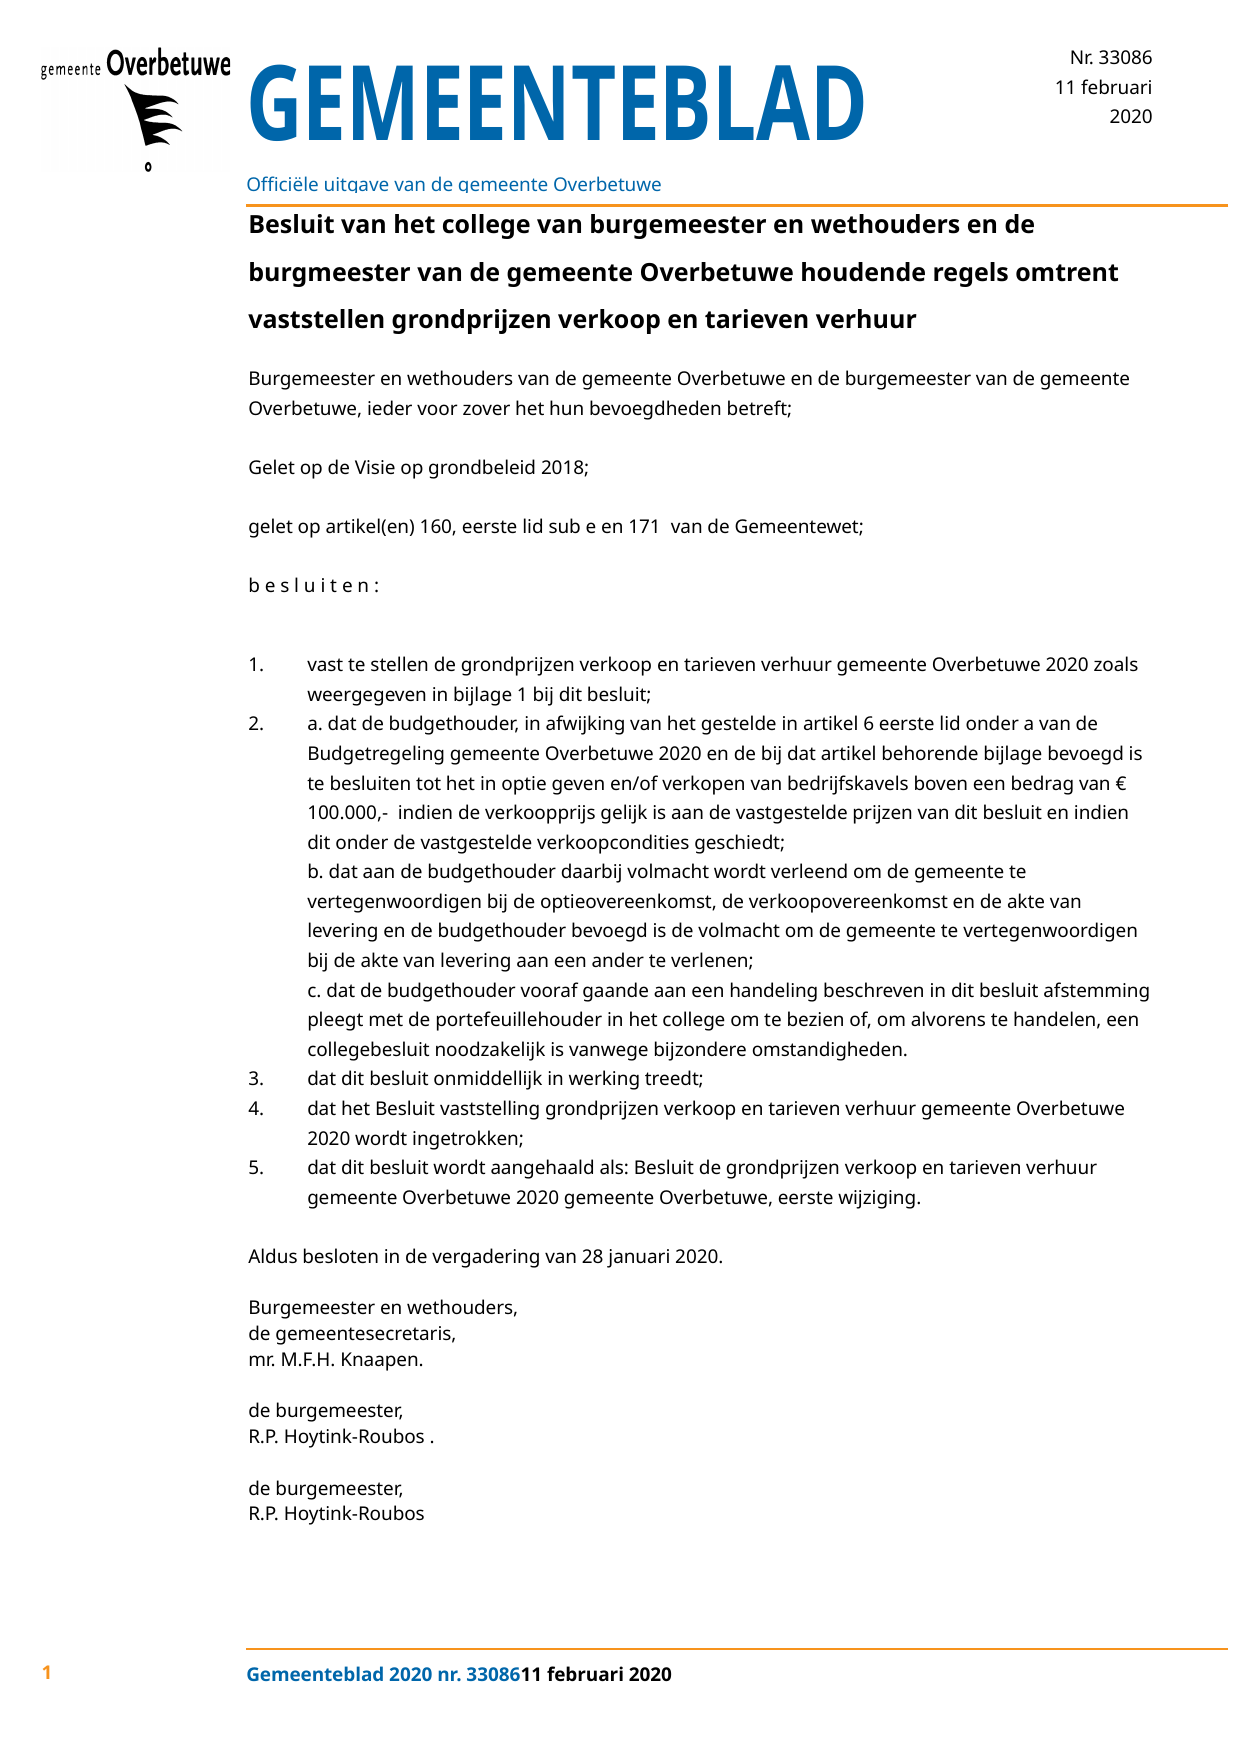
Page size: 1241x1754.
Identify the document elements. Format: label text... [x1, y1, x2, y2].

list dat het Besluit vaststelling grondprijzen verkoop en tarieven verhuur gemeente Overbetuwe 2020 wordt ingetrokken; [248, 1095, 1152, 1151]
list dat dit besluit onmiddellijk in werking treedt; [248, 1066, 1152, 1091]
text Burgemeester en wethouders, [248, 1294, 1152, 1320]
text Gelet op de Visie op grondbeleid 2018; [248, 454, 1152, 480]
list a. dat de budgethouder, in afwijking van het gestelde in artikel 6 eerste lid onder a van de Budgetregeling gemeente Overbetuwe 2020 en de bij dat artikel behorende bijlage bevoegd is te besluiten tot het in optie geven en/of verkopen van bedrijfskavels boven een bedrag van € 100.000,- indien de verkoopprijs gelijk is aan de vastgestelde prijzen van dit besluit en indien dit onder de vastgestelde verkoopcondities geschiedt; [248, 711, 1152, 855]
list vast te stellen de grondprijzen verkoop en tarieven verhuur gemeente Overbetuwe 2020 zoals weergegeven in bijlage 1 bij dit besluit; [248, 651, 1152, 707]
list c. dat de budgethouder vooraf gaande aan een handeling beschreven in dit besluit afstemming pleegt met de portefeuillehouder in het college om te bezien of, om alvorens te handelen, een collegebesluit noodzakelijk is vanwege bijzondere omstandigheden. [248, 977, 1152, 1062]
list dat dit besluit wordt aangehaald als: Besluit de grondprijzen verkoop en tarieven verhuur gemeente Overbetuwe 2020 gemeente Overbetuwe, eerste wijziging. [248, 1154, 1152, 1210]
list b. dat aan de budgethouder daarbij volmacht wordt verleend om de gemeente te vertegenwoordigen bij de optieovereenkomst, de verkoopovereenkomst en de akte van levering en de budgethouder bevoegd is de volmacht om de gemeente te vertegenwoordigen bij de akte van levering aan een ander te verlenen; [248, 858, 1152, 973]
text Burgemeester en wethouders van de gemeente Overbetuwe en de burgemeester van de gemeente Overbetuwe, ieder voor zover het hun bevoegdheden betreft; [248, 366, 1152, 421]
text R.P. Hoytink-Roubos . [248, 1423, 1152, 1449]
text b e s l u i t e n : [248, 573, 1152, 598]
text de burgemeester, [248, 1475, 1152, 1500]
text mr. M.F.H. Knaapen. [248, 1346, 1152, 1372]
text gelet op artikel(en) 160, eerste lid sub e en 171 van de Gemeentewet; [248, 513, 1152, 539]
picture [41, 47, 231, 172]
text de gemeentesecretaris, [248, 1320, 1152, 1346]
text de burgemeester, [248, 1397, 1152, 1423]
text R.P. Hoytink-Roubos [248, 1500, 1152, 1526]
text Aldus besloten in de vergadering van 28 januari 2020. [248, 1243, 1152, 1269]
text Besluit van het college van burgemeester en wethouders en de burgmeester van de gemeente Overbetuwe houdende regels omtrent vaststellen grondprijzen verkoop en tarieven verhuur [248, 207, 1152, 336]
